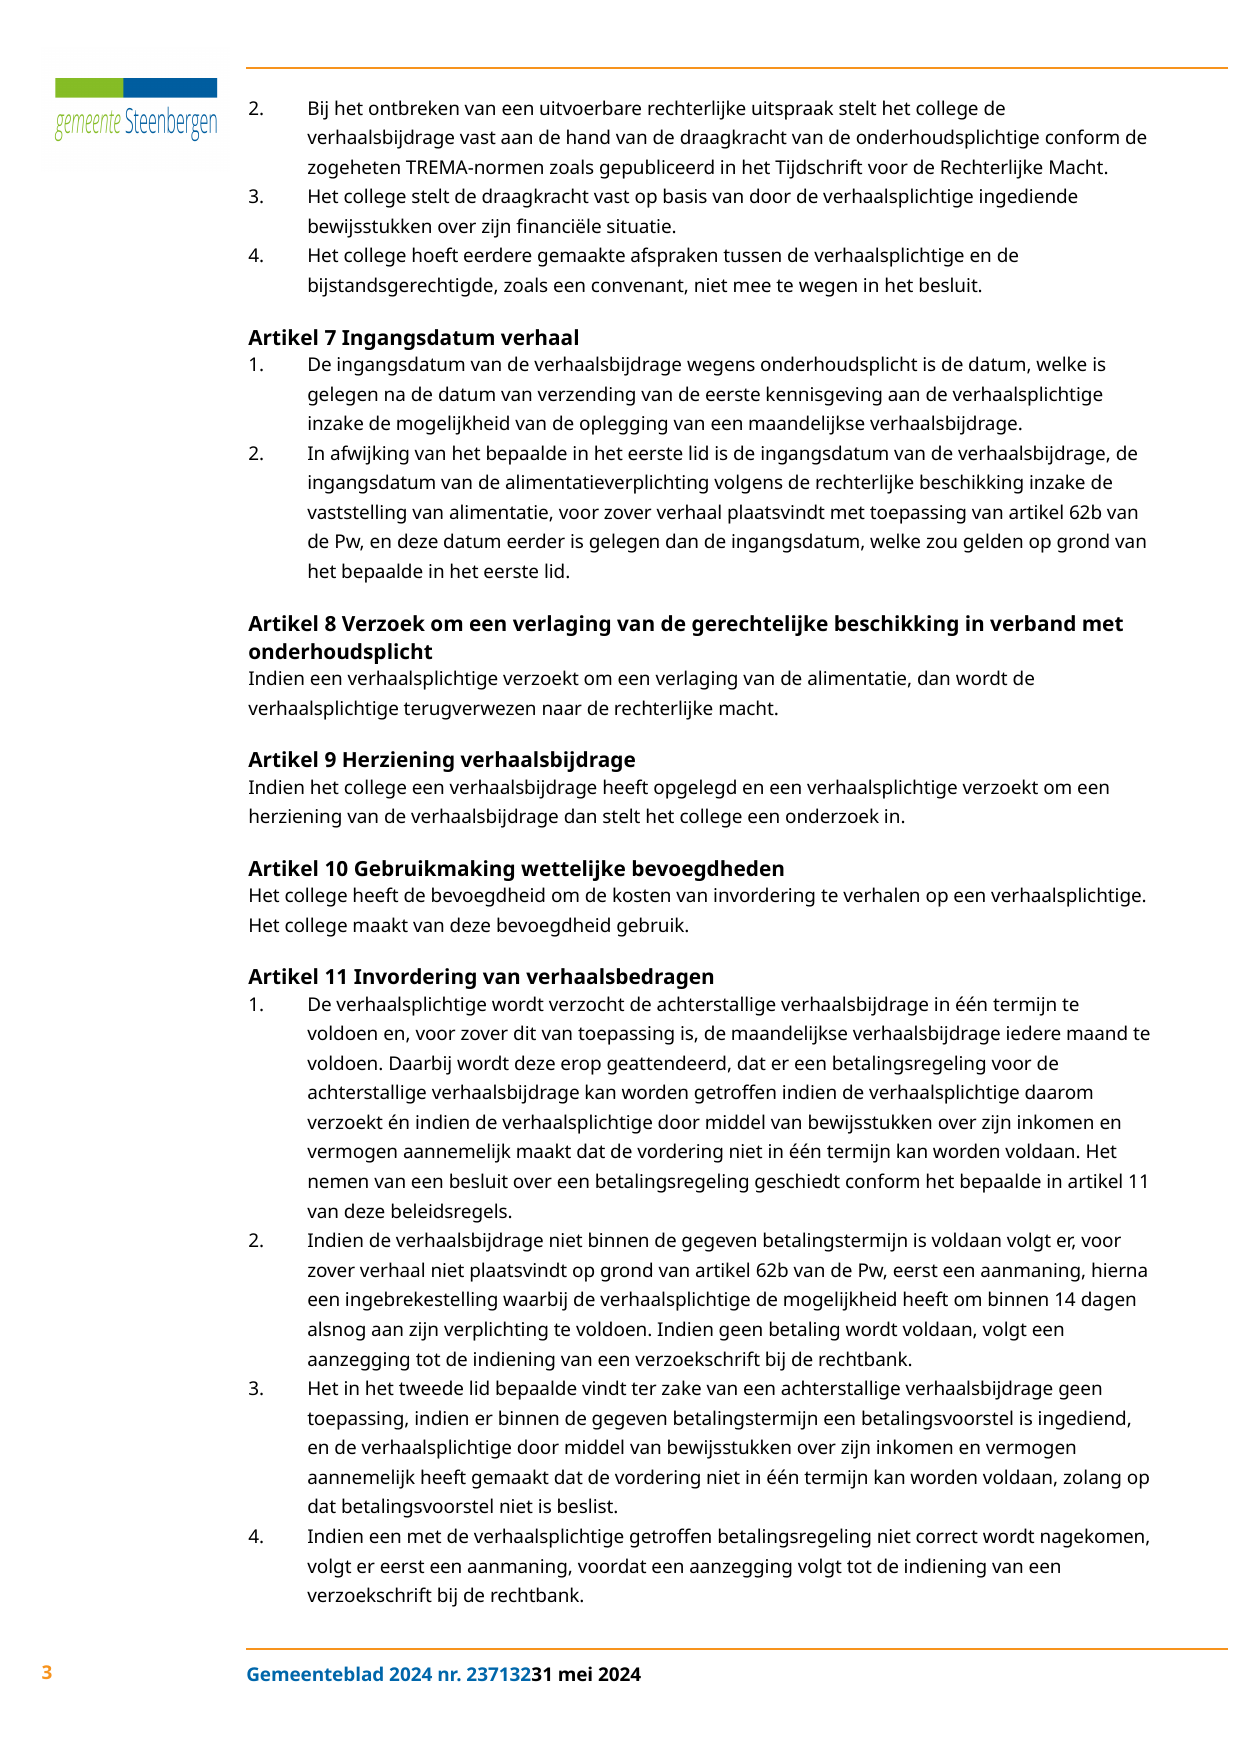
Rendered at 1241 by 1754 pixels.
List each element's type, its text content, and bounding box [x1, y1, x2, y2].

list Indien een met de verhaalsplichtige getroffen betalingsregeling niet correct wordt nagekomen, volgt er eerst een aanmaning, voordat een aanzegging volgt tot de indiening van een verzoekschrift bij de rechtbank. [248, 1523, 1152, 1608]
text Artikel 7 Ingangsdatum verhaal [248, 323, 1152, 351]
list Het college stelt de draagkracht vast op basis van door de verhaalsplichtige ingediende bewijsstukken over zijn financiële situatie. [248, 183, 1152, 239]
list De verhaalsplichtige wordt verzocht de achterstallige verhaalsbijdrage in één termijn te voldoen en, voor zover dit van toepassing is, de maandelijkse verhaalsbijdrage iedere maand te voldoen. Daarbij wordt deze erop geattendeerd, dat er een betalingsregeling voor de achterstallige verhaalsbijdrage kan worden getroffen indien de verhaalsplichtige daarom verzoekt én indien de verhaalsplichtige door middel van bewijsstukken over zijn inkomen en vermogen aannemelijk maakt dat de vordering niet in één termijn kan worden voldaan. Het nemen van een besluit over een betalingsregeling geschiedt conform het bepaalde in artikel 11 van deze beleidsregels. [248, 991, 1152, 1224]
list Bij het ontbreken van een uitvoerbare rechterlijke uitspraak stelt het college de verhaalsbijdrage vast aan de hand van de draagkracht van de onderhoudsplichtige conform de zogeheten TREMA-normen zoals gepubliceerd in het Tijdschrift voor de Rechterlijke Macht. [248, 95, 1152, 180]
picture [41, 47, 231, 172]
text Artikel 11 Invordering van verhaalsbedragen [248, 962, 1152, 991]
text Indien een verhaalsplichtige verzoekt om een verlaging van de alimentatie, dan wordt de verhaalsplichtige terugverwezen naar de rechterlijke macht. [248, 666, 1152, 721]
list Het in het tweede lid bepaalde vindt ter zake van een achterstallige verhaalsbijdrage geen toepassing, indien er binnen de gegeven betalingstermijn een betalingsvoorstel is ingediend, en de verhaalsplichtige door middel van bewijsstukken over zijn inkomen en vermogen aannemelijk heeft gemaakt dat de vordering niet in één termijn kan worden voldaan, zolang op dat betalingsvoorstel niet is beslist. [248, 1375, 1152, 1519]
text Het college heeft de bevoegdheid om de kosten van invordering te verhalen op een verhaalsplichtige. Het college maakt van deze bevoegdheid gebruik. [248, 882, 1152, 938]
text Artikel 10 Gebruikmaking wettelijke bevoegdheden [248, 854, 1152, 882]
text Artikel 8 Verzoek om een verlaging van de gerechtelijke beschikking in verband met onderhoudsplicht [248, 609, 1152, 666]
list Het college hoeft eerdere gemaakte afspraken tussen de verhaalsplichtige en de bijstandsgerechtigde, zoals een convenant, niet mee te wegen in het besluit. [248, 243, 1152, 298]
list De ingangsdatum van de verhaalsbijdrage wegens onderhoudsplicht is de datum, welke is gelegen na de datum van verzending van de eerste kennisgeving aan de verhaalsplichtige inzake de mogelijkheid van de oplegging van een maandelijkse verhaalsbijdrage. [248, 351, 1152, 436]
list In afwijking van het bepaalde in het eerste lid is de ingangsdatum van de verhaalsbijdrage, de ingangsdatum van de alimentatieverplichting volgens de rechterlijke beschikking inzake de vaststelling van alimentatie, voor zover verhaal plaatsvindt met toepassing van artikel 62b van de Pw, en deze datum eerder is gelegen dan de ingangsdatum, welke zou gelden op grond van het bepaalde in het eerste lid. [248, 440, 1152, 584]
list Indien de verhaalsbijdrage niet binnen de gegeven betalingstermijn is voldaan volgt er, voor zover verhaal niet plaatsvindt op grond van artikel 62b van de Pw, eerst een aanmaning, hierna een ingebrekestelling waarbij de verhaalsplichtige de mogelijkheid heeft om binnen 14 dagen alsnog aan zijn verplichting te voldoen. Indien geen betaling wordt voldaan, volgt een aanzegging tot de indiening van een verzoekschrift bij de rechtbank. [248, 1227, 1152, 1372]
text Artikel 9 Herziening verhaalsbijdrage [248, 746, 1152, 774]
text Indien het college een verhaalsbijdrage heeft opgelegd en een verhaalsplichtige verzoekt om een herziening van de verhaalsbijdrage dan stelt het college een onderzoek in. [248, 774, 1152, 829]
